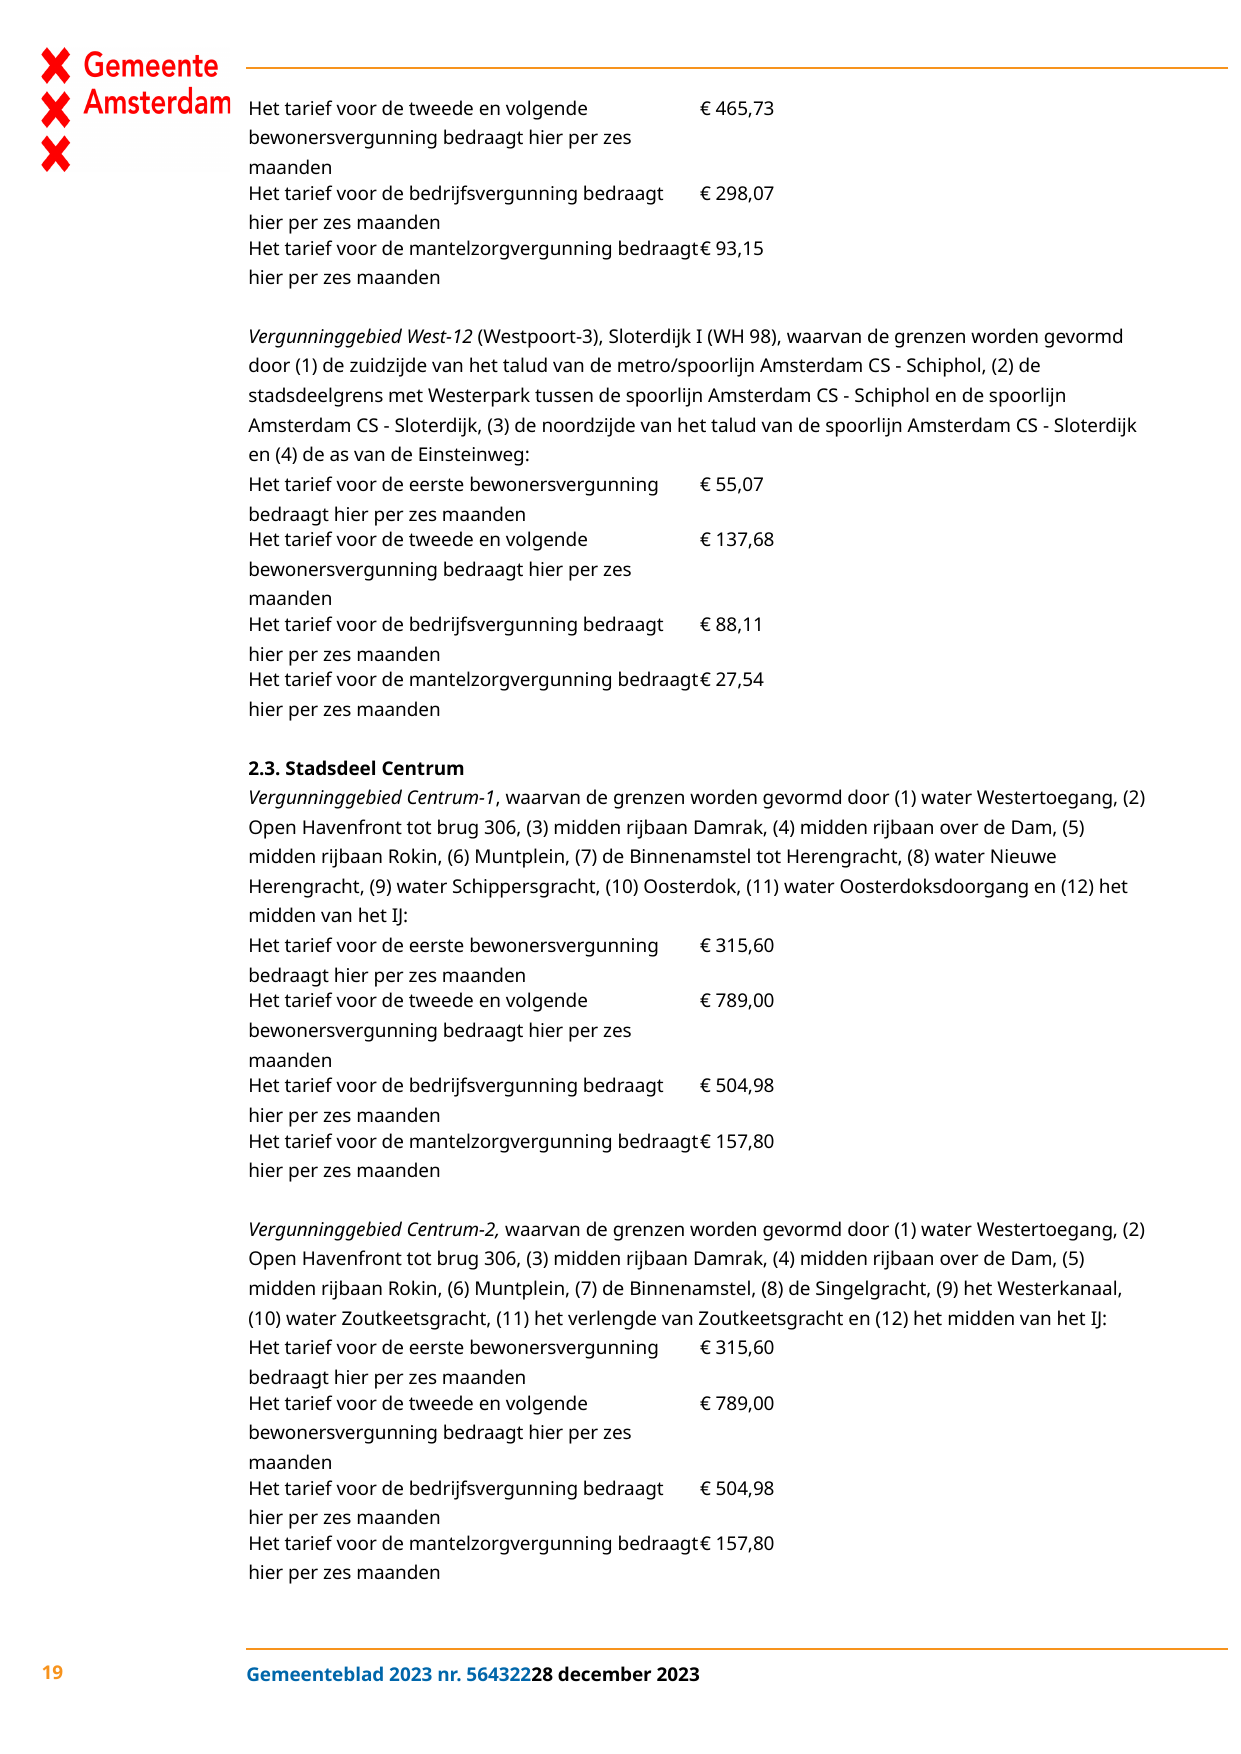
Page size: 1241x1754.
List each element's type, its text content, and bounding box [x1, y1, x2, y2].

table_cell € 465,73 [700, 95, 1152, 180]
text Vergunninggebied Centrum-2, waarvan de grenzen worden gevormd door (1) water Westertoegang, (2) Open Havenfront tot brug 306, (3) midden rijbaan Damrak, (4) midden rijbaan over de Dam, (5) midden rijbaan Rokin, (6) Muntplein, (7) de Binnenamstel, (8) de Singelgracht, (9) het Westerkanaal, (10) water Zoutkeetsgracht, (11) het verlengde van Zoutkeetsgracht en (12) het midden van het IJ: [248, 1216, 1152, 1331]
table_cell € 157,80 [700, 1128, 1152, 1183]
table_cell € 88,11 [700, 611, 1152, 667]
table_cell Het tarief voor de tweede en volgende bewonersvergunning bedraagt hier per zes maanden [248, 95, 700, 180]
table_header Het tarief voor de eerste bewonersvergunning bedraagt hier per zes maanden [248, 1335, 700, 1390]
table_cell Het tarief voor de mantelzorgvergunning bedraagt hier per zes maanden [248, 667, 700, 722]
text 2.3. Stadsdeel Centrum [248, 755, 1152, 781]
table_cell Het tarief voor de bedrijfsvergunning bedraagt hier per zes maanden [248, 180, 700, 235]
table_cell € 504,98 [700, 1073, 1152, 1128]
text Vergunninggebied Centrum-1, waarvan de grenzen worden gevormd door (1) water Westertoegang, (2) Open Havenfront tot brug 306, (3) midden rijbaan Damrak, (4) midden rijbaan over de Dam, (5) midden rijbaan Rokin, (6) Muntplein, (7) de Binnenamstel tot Herengracht, (8) water Nieuwe Herengracht, (9) water Schippersgracht, (10) Oosterdok, (11) water Oosterdoksdoorgang en (12) het midden van het IJ: [248, 784, 1152, 928]
table_cell Het tarief voor de tweede en volgende bewonersvergunning bedraagt hier per zes maanden [248, 1390, 700, 1475]
table_cell € 789,00 [700, 988, 1152, 1073]
table_header Het tarief voor de eerste bewonersvergunning bedraagt hier per zes maanden [248, 933, 700, 988]
table_cell € 93,15 [700, 235, 1152, 290]
table_cell € 298,07 [700, 180, 1152, 235]
table_cell Het tarief voor de tweede en volgende bewonersvergunning bedraagt hier per zes maanden [248, 988, 700, 1073]
table_cell € 137,68 [700, 526, 1152, 611]
table_cell Het tarief voor de mantelzorgvergunning bedraagt hier per zes maanden [248, 1128, 700, 1183]
table_header Het tarief voor de eerste bewonersvergunning bedraagt hier per zes maanden [248, 471, 700, 526]
table_cell Het tarief voor de mantelzorgvergunning bedraagt hier per zes maanden [248, 235, 700, 290]
table_header € 315,60 [700, 1335, 1152, 1390]
table_cell Het tarief voor de tweede en volgende bewonersvergunning bedraagt hier per zes maanden [248, 526, 700, 611]
text Vergunninggebied West-12 (Westpoort-3), Sloterdijk I (WH 98), waarvan de grenzen worden gevormd door (1) de zuidzijde van het talud van de metro/spoorlijn Amsterdam CS - Schiphol, (2) de stadsdeelgrens met Westerpark tussen de spoorlijn Amsterdam CS - Schiphol en de spoorlijn Amsterdam CS - Sloterdijk, (3) de noordzijde van het talud van de spoorlijn Amsterdam CS - Sloterdijk en (4) de as van de Einsteinweg: [248, 323, 1152, 467]
picture [41, 47, 231, 172]
table_cell Het tarief voor de mantelzorgvergunning bedraagt hier per zes maanden [248, 1530, 700, 1585]
table_header € 315,60 [700, 933, 1152, 988]
table_cell Het tarief voor de bedrijfsvergunning bedraagt hier per zes maanden [248, 611, 700, 667]
table_cell Het tarief voor de bedrijfsvergunning bedraagt hier per zes maanden [248, 1475, 700, 1530]
table_cell € 157,80 [700, 1530, 1152, 1585]
table_cell Het tarief voor de bedrijfsvergunning bedraagt hier per zes maanden [248, 1073, 700, 1128]
table_cell € 789,00 [700, 1390, 1152, 1475]
table_cell € 27,54 [700, 667, 1152, 722]
table_header € 55,07 [700, 471, 1152, 526]
table_cell € 504,98 [700, 1475, 1152, 1530]
